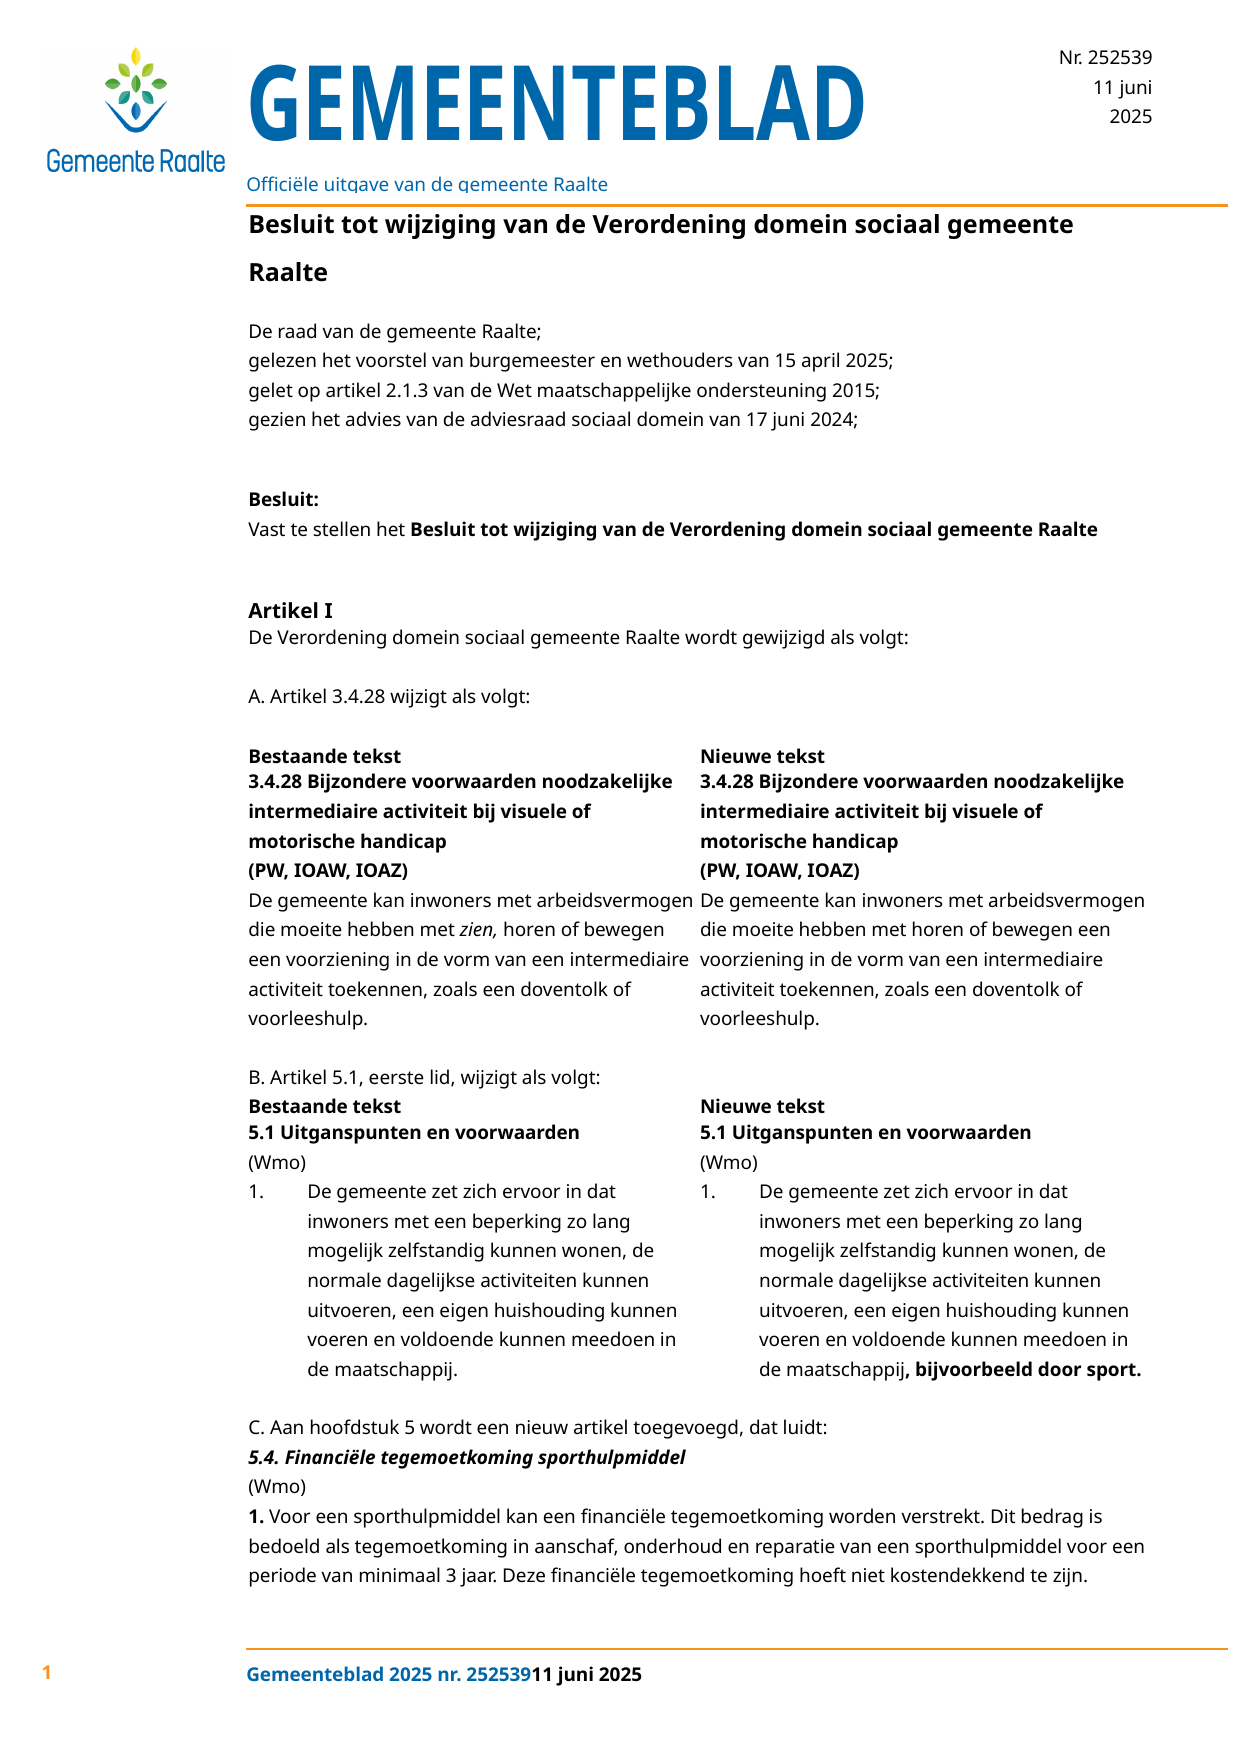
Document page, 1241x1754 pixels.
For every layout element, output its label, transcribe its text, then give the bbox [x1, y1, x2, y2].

table_cell 3.4.28 Bijzondere voorwaarden noodzakelijke intermediaire activiteit bij visuele of motorische handicap (PW, IOAW, IOAZ) De gemeente kan inwoners met arbeidsvermogen die moeite hebben met horen of bewegen een voorziening in de vorm van een intermediaire activiteit toekennen, zoals een doventolk of voorleeshulp. [700, 769, 1152, 1031]
table_header Bestaande tekst [248, 743, 700, 769]
text C. Aan hoofdstuk 5 wordt een nieuw artikel toegevoegd, dat luidt: [248, 1414, 1152, 1440]
table_cell 3.4.28 Bijzondere voorwaarden noodzakelijke intermediaire activiteit bij visuele of motorische handicap (PW, IOAW, IOAZ) De gemeente kan inwoners met arbeidsvermogen die moeite hebben met zien, horen of bewegen een voorziening in de vorm van een intermediaire activiteit toekennen, zoals een doventolk of voorleeshulp. [248, 769, 700, 1031]
text A. Artikel 3.4.28 wijzigt als volgt: [248, 684, 1152, 709]
picture [41, 47, 231, 172]
table_cell 5.1 Uitganspunten en voorwaarden (Wmo) De gemeente zet zich ervoor in dat inwoners met een beperking zo lang mogelijk zelfstandig kunnen wonen, de normale dagelijkse activiteiten kunnen uitvoeren, een eigen huishouding kunnen voeren en voldoende kunnen meedoen in de maatschappij, bijvoorbeeld door sport. [700, 1119, 1152, 1382]
text B. Artikel 5.1, eerste lid, wijzigt als volgt: [248, 1064, 1152, 1090]
text De raad van de gemeente Raalte; [248, 318, 1152, 344]
text 5.4. Financiële tegemoetkoming sporthulpmiddel [248, 1444, 1152, 1470]
text De Verordening domein sociaal gemeente Raalte wordt gewijzigd als volgt: [248, 624, 1152, 650]
table_header Bestaande tekst [248, 1094, 700, 1119]
table_header Nieuwe tekst [700, 1094, 1152, 1119]
text 1. Voor een sporthulpmiddel kan een financiële tegemoetkoming worden verstrekt. Dit bedrag is bedoeld als tegemoetkoming in aanschaf, onderhoud en reparatie van een sporthulpmiddel voor een periode van minimaal 3 jaar. Deze financiële tegemoetkoming hoeft niet kostendekkend te zijn. [248, 1503, 1152, 1588]
text gelet op artikel 2.1.3 van de Wet maatschappelijke ondersteuning 2015; [248, 377, 1152, 403]
text gelezen het voorstel van burgemeester en wethouders van 15 april 2025; [248, 347, 1152, 373]
table_header Nieuwe tekst [700, 743, 1152, 769]
table_cell 5.1 Uitganspunten en voorwaarden (Wmo) De gemeente zet zich ervoor in dat inwoners met een beperking zo lang mogelijk zelfstandig kunnen wonen, de normale dagelijkse activiteiten kunnen uitvoeren, een eigen huishouding kunnen voeren en voldoende kunnen meedoen in de maatschappij. [248, 1119, 700, 1382]
text Besluit tot wijziging van de Verordening domein sociaal gemeente Raalte [248, 207, 1152, 288]
text Besluit: [248, 487, 1152, 512]
text Artikel I [248, 596, 1152, 624]
text gezien het advies van de adviesraad sociaal domein van 17 juni 2024; [248, 407, 1152, 432]
text Vast te stellen het Besluit tot wijziging van de Verordening domein sociaal gemeente Raalte [248, 516, 1152, 542]
text (Wmo) [248, 1474, 1152, 1499]
